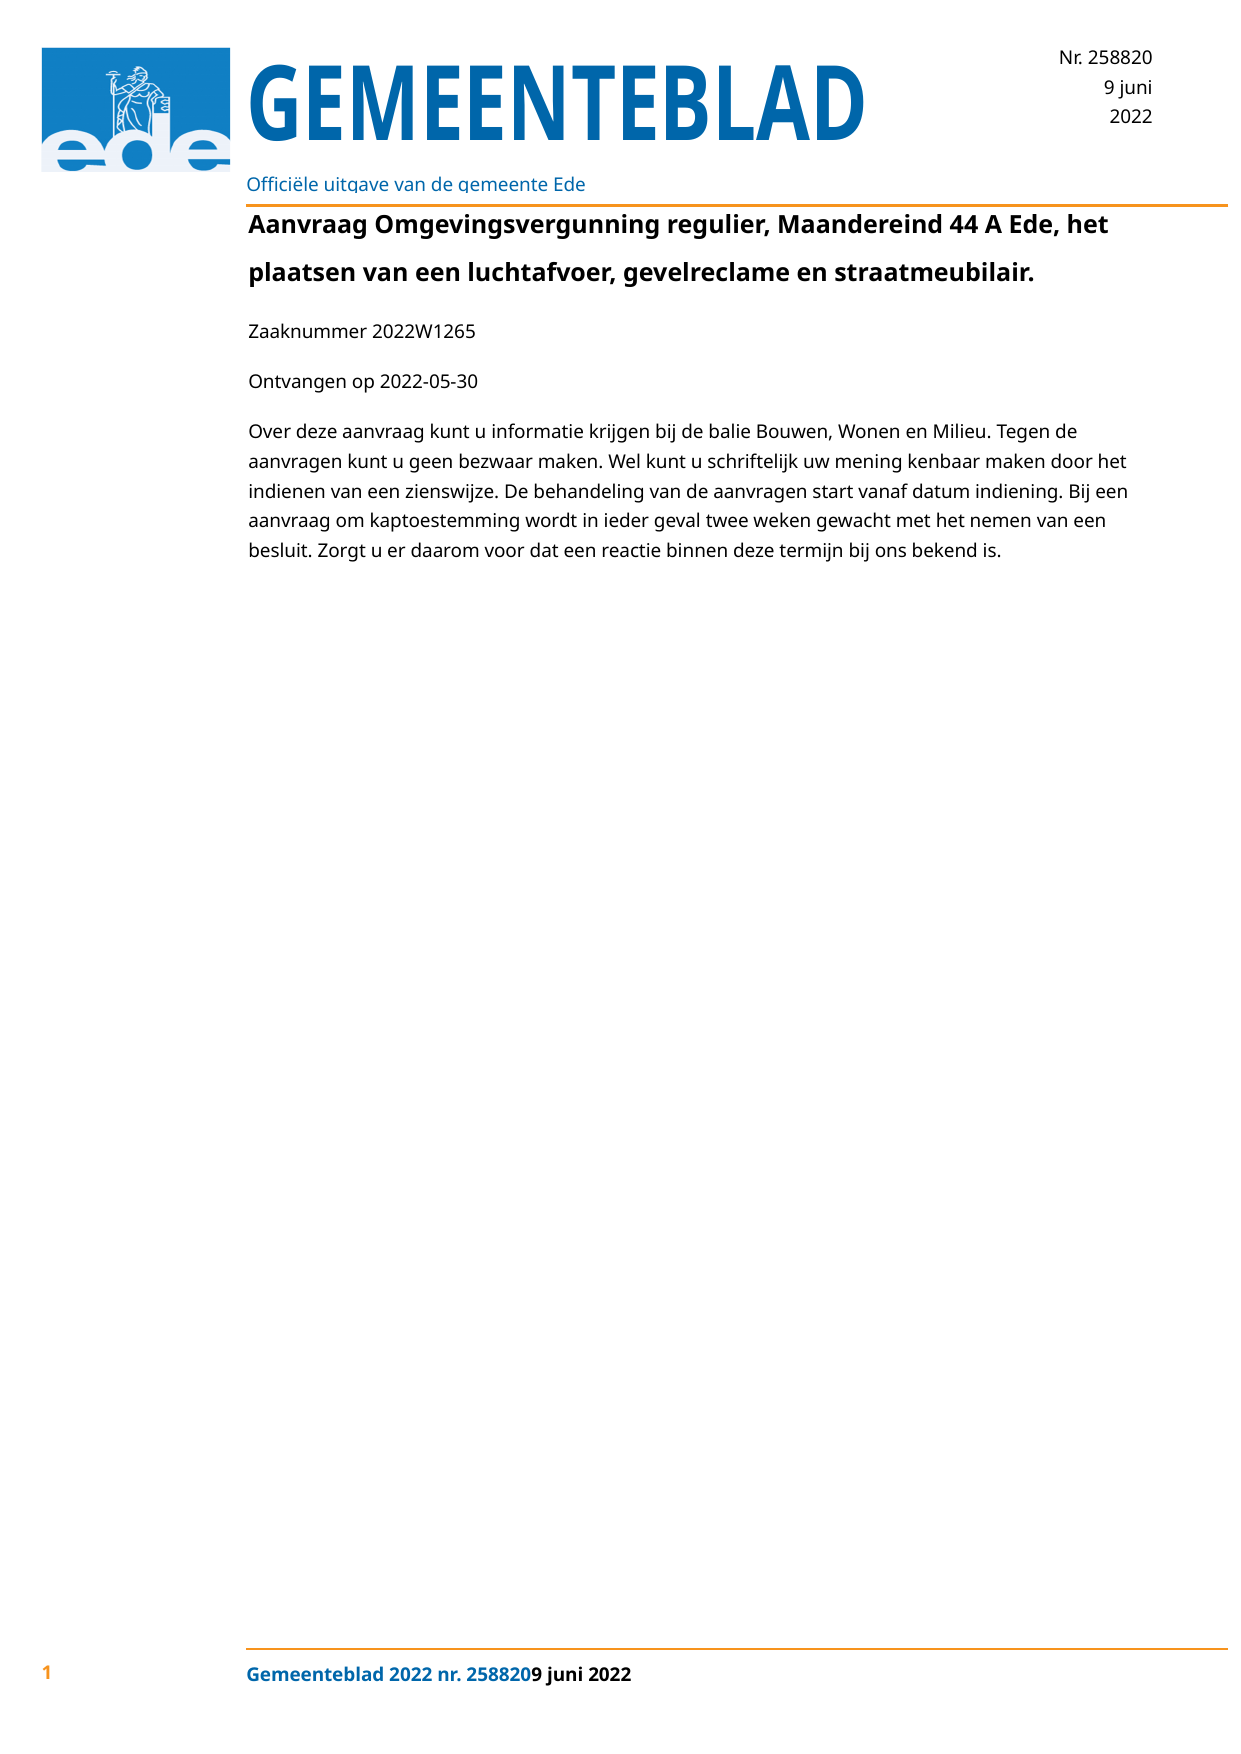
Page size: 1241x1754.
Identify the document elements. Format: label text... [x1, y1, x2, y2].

text Aanvraag Omgevingsvergunning regulier, Maandereind 44 A Ede, het plaatsen van een luchtafvoer, gevelreclame en straatmeubilair. [248, 207, 1152, 288]
picture [41, 47, 231, 172]
text Ontvangen op 2022-05-30 [248, 368, 1152, 394]
text Over deze aanvraag kunt u informatie krijgen bij de balie Bouwen, Wonen en Milieu. Tegen de aanvragen kunt u geen bezwaar maken. Wel kunt u schriftelijk uw mening kenbaar maken door het indienen van een zienswijze. De behandeling van de aanvragen start vanaf datum indiening. Bij een aanvraag om kaptoestemming wordt in ieder geval twee weken gewacht met het nemen van een besluit. Zorgt u er daarom voor dat een reactie binnen deze termijn bij ons bekend is. [248, 419, 1152, 563]
text Zaaknummer 2022W1265 [248, 318, 1152, 344]
